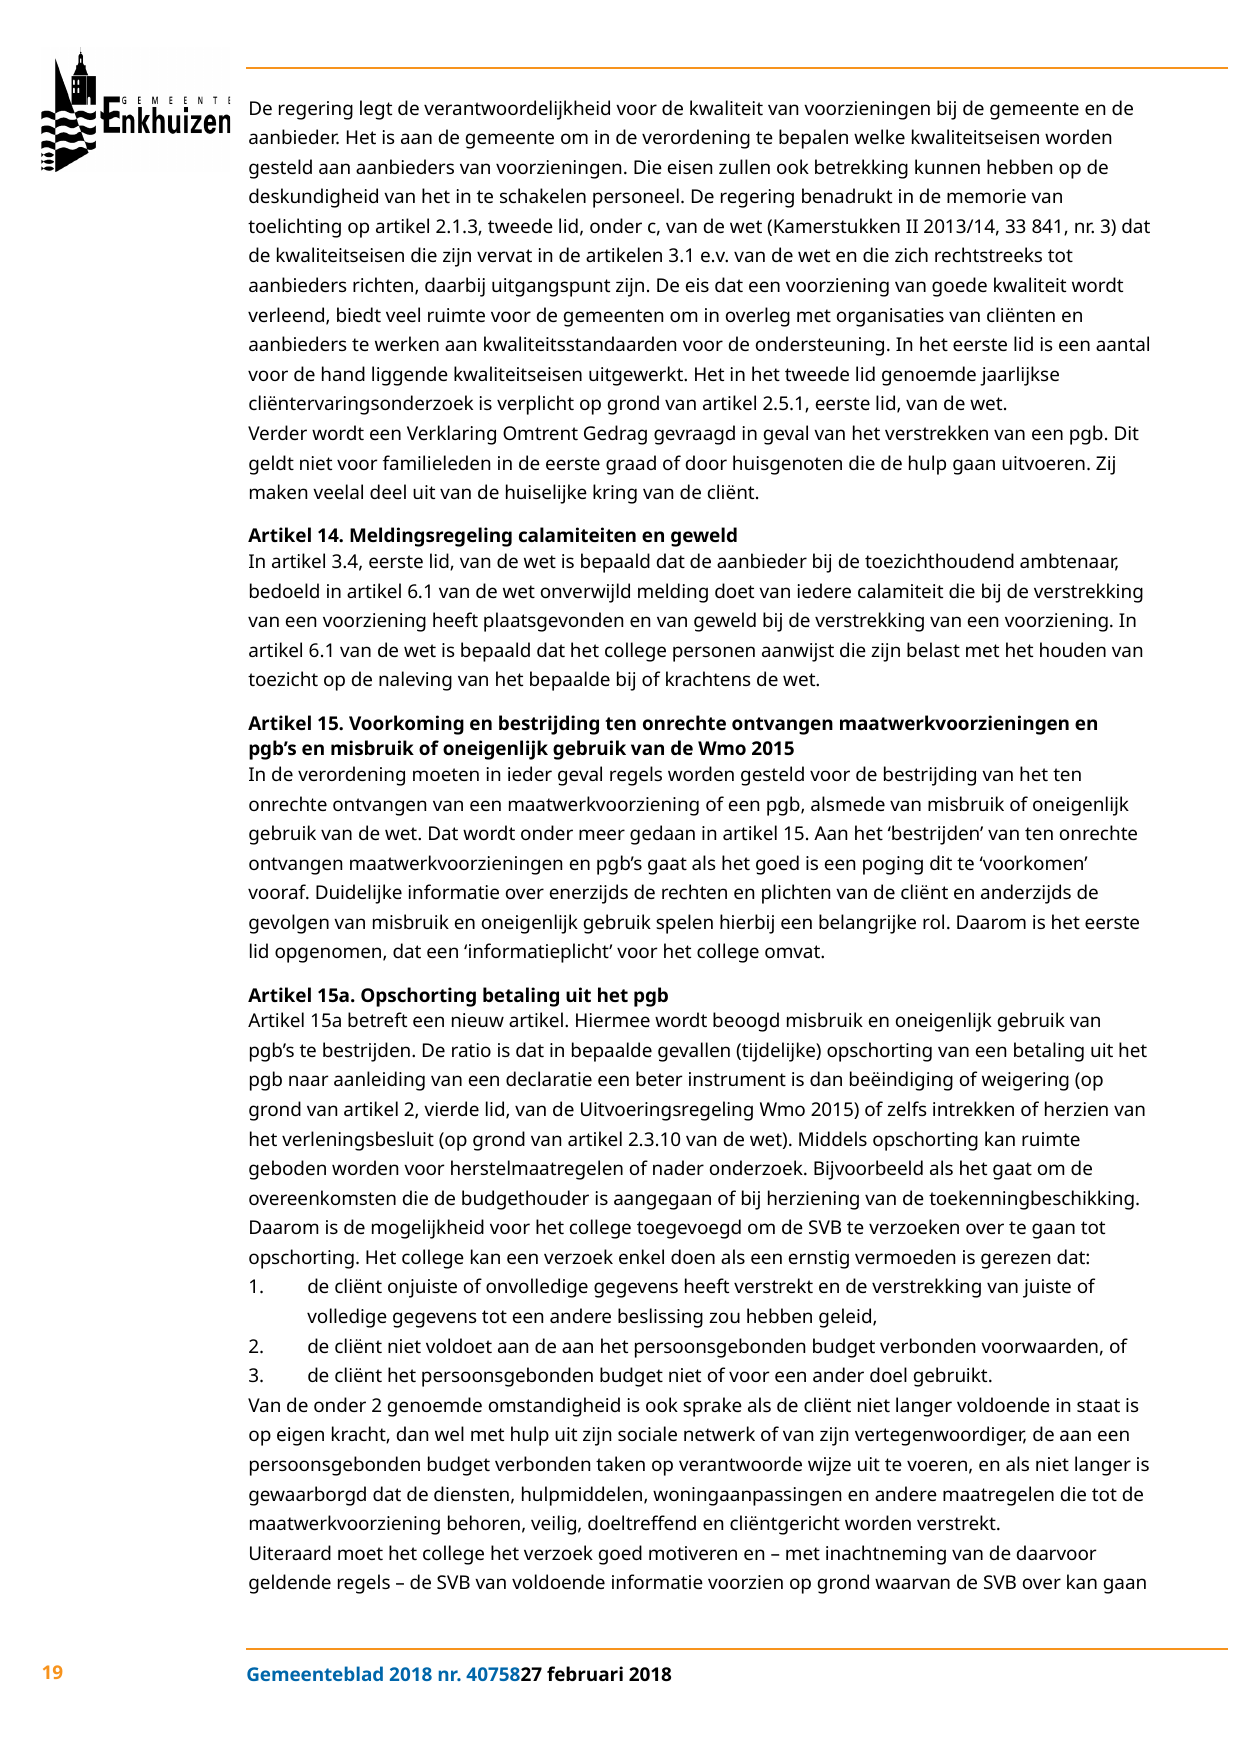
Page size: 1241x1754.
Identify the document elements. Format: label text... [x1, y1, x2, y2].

text Artikel 15a. Opschorting betaling uit het pgb [248, 982, 1152, 1007]
text Van de onder 2 genoemde omstandigheid is ook sprake als de cliënt niet langer voldoende in staat is op eigen kracht, dan wel met hulp uit zijn sociale netwerk of van zijn vertegenwoordiger, de aan een persoonsgebonden budget verbonden taken op verantwoorde wijze uit te voeren, en als niet langer is gewaarborgd dat de diensten, hulpmiddelen, woningaanpassingen en andere maatregelen die tot de maatwerkvoorziening behoren, veilig, doeltreffend en cliëntgericht worden verstrekt. [248, 1392, 1152, 1536]
text In artikel 3.4, eerste lid, van de wet is bepaald dat de aanbieder bij de toezichthoudend ambtenaar, bedoeld in artikel 6.1 van de wet onverwijld melding doet van iedere calamiteit die bij de verstrekking van een voorziening heeft plaatsgevonden en van geweld bij de verstrekking van een voorziening. In artikel 6.1 van de wet is bepaald dat het college personen aanwijst die zijn belast met het houden van toezicht op de naleving van het bepaalde bij of krachtens de wet. [248, 548, 1152, 692]
text Artikel 15a betreft een nieuw artikel. Hiermee wordt beoogd misbruik en oneigenlijk gebruik van pgb’s te bestrijden. De ratio is dat in bepaalde gevallen (tijdelijke) opschorting van een betaling uit het pgb naar aanleiding van een declaratie een beter instrument is dan beëindiging of weigering (op grond van artikel 2, vierde lid, van de Uitvoeringsregeling Wmo 2015) of zelfs intrekken of herzien van het verleningsbesluit (op grond van artikel 2.3.10 van de wet). Middels opschorting kan ruimte geboden worden voor herstelmaatregelen of nader onderzoek. Bijvoorbeeld als het gaat om de overeenkomsten die de budgethouder is aangegaan of bij herziening van de toekenningbeschikking. Daarom is de mogelijkheid voor het college toegevoegd om de SVB te verzoeken over te gaan tot opschorting. Het college kan een verzoek enkel doen als een ernstig vermoeden is gerezen dat: [248, 1007, 1152, 1270]
picture [41, 47, 231, 172]
text De regering legt de verantwoordelijkheid voor de kwaliteit van voorzieningen bij de gemeente en de aanbieder. Het is aan de gemeente om in de verordening te bepalen welke kwaliteitseisen worden gesteld aan aanbieders van voorzieningen. Die eisen zullen ook betrekking kunnen hebben op de deskundigheid van het in te schakelen personeel. De regering benadrukt in de memorie van toelichting op artikel 2.1.3, tweede lid, onder c, van de wet (Kamerstukken II 2013/14, 33 841, nr. 3) dat de kwaliteitseisen die zijn vervat in de artikelen 3.1 e.v. van de wet en die zich rechtstreeks tot aanbieders richten, daarbij uitgangspunt zijn. De eis dat een voorziening van goede kwaliteit wordt verleend, biedt veel ruimte voor de gemeenten om in overleg met organisaties van cliënten en aanbieders te werken aan kwaliteitsstandaarden voor de ondersteuning. In het eerste lid is een aantal voor de hand liggende kwaliteitseisen uitgewerkt. Het in het tweede lid genoemde jaarlijkse cliëntervaringsonderzoek is verplicht op grond van artikel 2.5.1, eerste lid, van de wet. [248, 95, 1152, 416]
list de cliënt niet voldoet aan de aan het persoonsgebonden budget verbonden voorwaarden, of [248, 1333, 1152, 1359]
text Artikel 14. Meldingsregeling calamiteiten en geweld [248, 522, 1152, 548]
text Uiteraard moet het college het verzoek goed motiveren en – met inachtneming van de daarvoor geldende regels – de SVB van voldoende informatie voorzien op grond waarvan de SVB over kan gaan [248, 1540, 1152, 1595]
text Artikel 15. Voorkoming en bestrijding ten onrechte ontvangen maatwerkvoorzieningen en pgb’s en misbruik of oneigenlijk gebruik van de Wmo 2015 [248, 710, 1152, 761]
list de cliënt het persoonsgebonden budget niet of voor een ander doel gebruikt. [248, 1362, 1152, 1388]
text In de verordening moeten in ieder geval regels worden gesteld voor de bestrijding van het ten onrechte ontvangen van een maatwerkvoorziening of een pgb, alsmede van misbruik of oneigenlijk gebruik van de wet. Dat wordt onder meer gedaan in artikel 15. Aan het ‘bestrijden’ van ten onrechte ontvangen maatwerkvoorzieningen en pgb’s gaat als het goed is een poging dit te ‘voorkomen’ vooraf. Duidelijke informatie over enerzijds de rechten en plichten van de cliënt en anderzijds de gevolgen van misbruik en oneigenlijk gebruik spelen hierbij een belangrijke rol. Daarom is het eerste lid opgenomen, dat een ‘informatieplicht’ voor het college omvat. [248, 761, 1152, 964]
list de cliënt onjuiste of onvolledige gegevens heeft verstrekt en de verstrekking van juiste of volledige gegevens tot een andere beslissing zou hebben geleid, [248, 1274, 1152, 1329]
text Verder wordt een Verklaring Omtrent Gedrag gevraagd in geval van het verstrekken van een pgb. Dit geldt niet voor familieleden in de eerste graad of door huisgenoten die de hulp gaan uitvoeren. Zij maken veelal deel uit van de huiselijke kring van de cliënt. [248, 420, 1152, 505]
